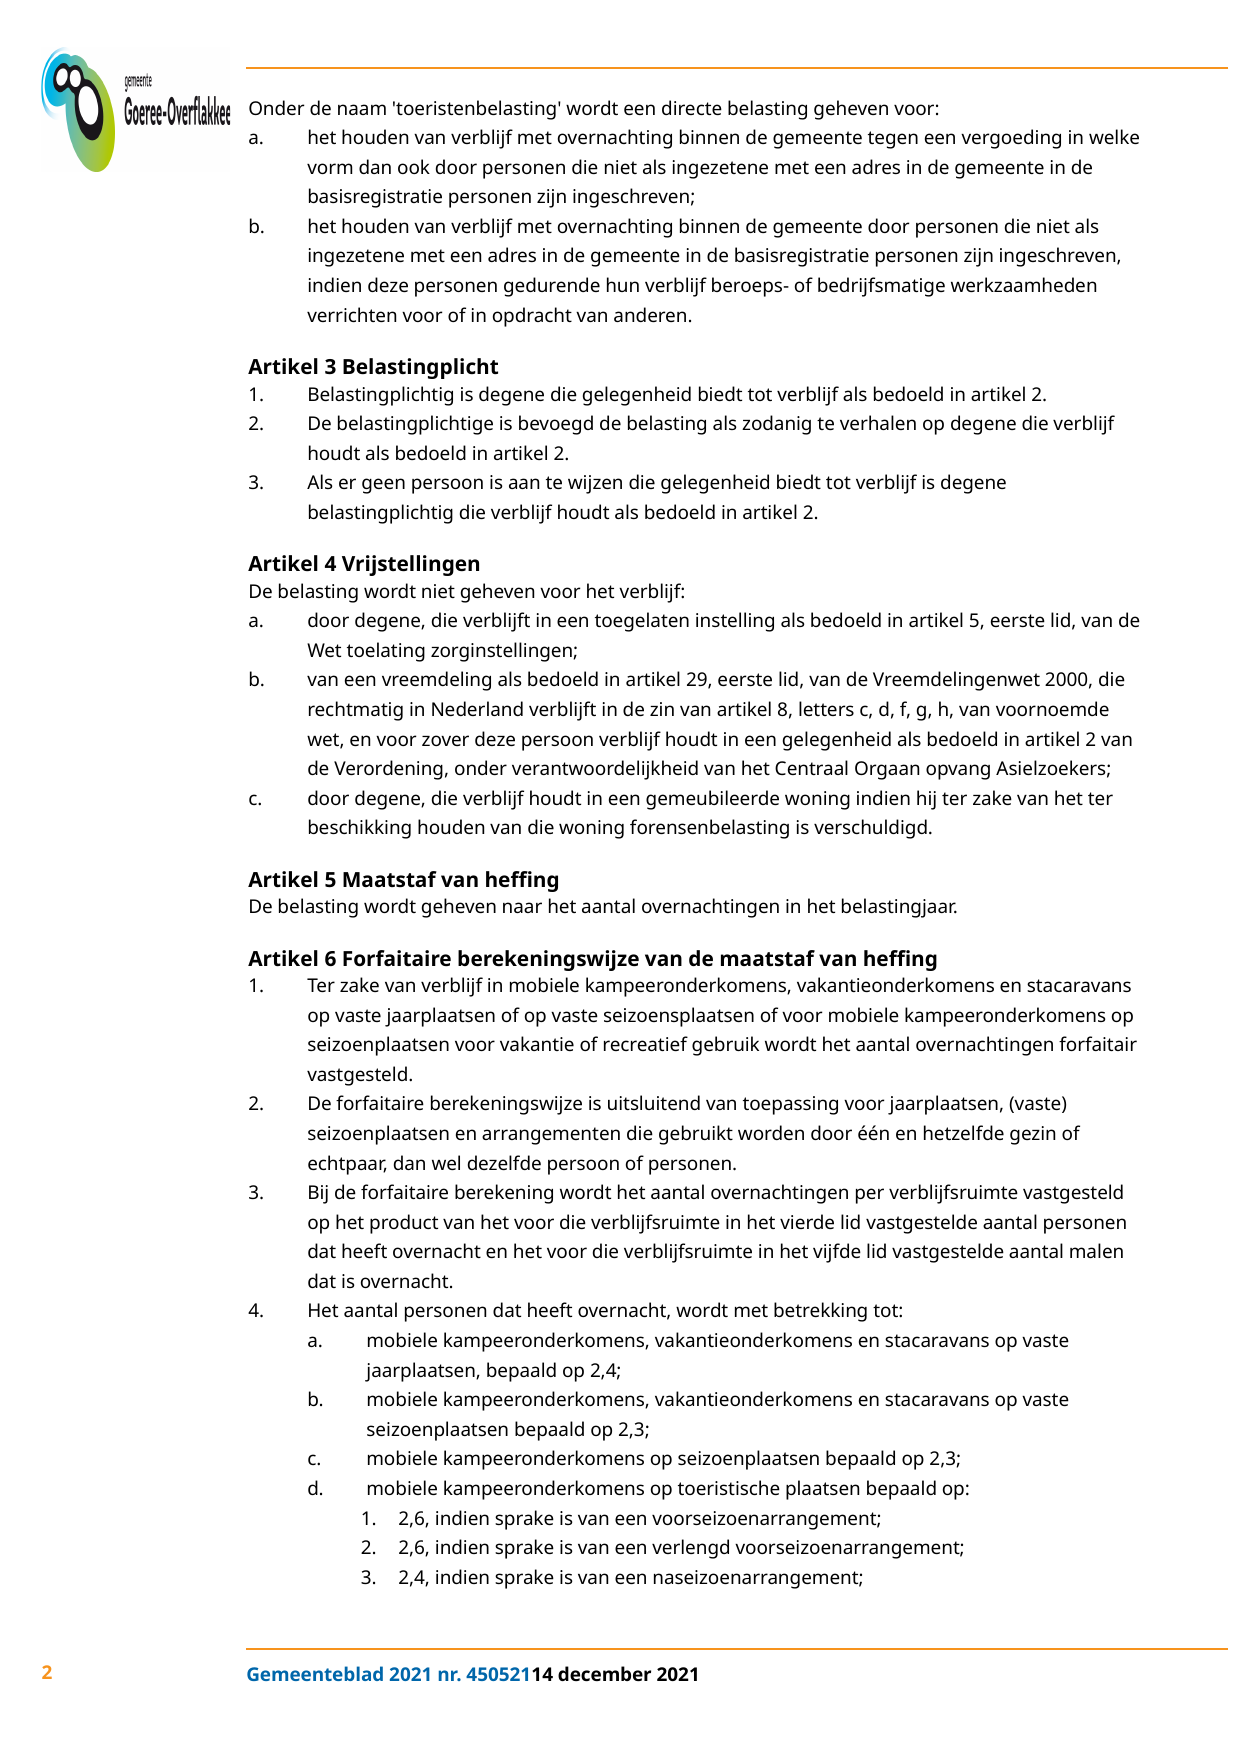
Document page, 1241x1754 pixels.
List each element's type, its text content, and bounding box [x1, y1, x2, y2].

list mobiele kampeeronderkomens, vakantieonderkomens en stacaravans op vaste jaarplaatsen, bepaald op 2,4; [307, 1327, 1152, 1383]
picture [41, 47, 231, 172]
list 2,4, indien sprake is van een naseizoenarrangement; [361, 1564, 1152, 1590]
list De forfaitaire berekeningswijze is uitsluitend van toepassing voor jaarplaatsen, (vaste) seizoenplaatsen en arrangementen die gebruikt worden door één en hetzelfde gezin of echtpaar, dan wel dezelfde persoon of personen. [248, 1091, 1152, 1176]
text De belasting wordt niet geheven voor het verblijf: [248, 578, 1152, 604]
list mobiele kampeeronderkomens, vakantieonderkomens en stacaravans op vaste seizoenplaatsen bepaald op 2,3; [307, 1386, 1152, 1442]
list door degene, die verblijf houdt in een gemeubileerde woning indien hij ter zake van het ter beschikking houden van die woning forensenbelasting is verschuldigd. [248, 785, 1152, 840]
text De belasting wordt geheven naar het aantal overnachtingen in het belastingjaar. [248, 893, 1152, 919]
text Artikel 3 Belastingplicht [248, 352, 1152, 381]
list Belastingplichtig is degene die gelegenheid biedt tot verblijf als bedoeld in artikel 2. [248, 381, 1152, 406]
list door degene, die verblijft in een toegelaten instelling als bedoeld in artikel 5, eerste lid, van de Wet toelating zorginstellingen; [248, 607, 1152, 663]
list De belastingplichtige is bevoegd de belasting als zodanig te verhalen op degene die verblijf houdt als bedoeld in artikel 2. [248, 410, 1152, 466]
text Onder de naam 'toeristenbelasting' wordt een directe belasting geheven voor: [248, 95, 1152, 121]
list mobiele kampeeronderkomens op toeristische plaatsen bepaald op: [307, 1475, 1152, 1501]
list Ter zake van verblijf in mobiele kampeeronderkomens, vakantieonderkomens en stacaravans op vaste jaarplaatsen of op vaste seizoensplaatsen of voor mobiele kampeeronderkomens op seizoenplaatsen voor vakantie of recreatief gebruik wordt het aantal overnachtingen forfaitair vastgesteld. [248, 972, 1152, 1087]
list mobiele kampeeronderkomens op seizoenplaatsen bepaald op 2,3; [307, 1446, 1152, 1471]
list 2,6, indien sprake is van een verlengd voorseizoenarrangement; [361, 1534, 1152, 1560]
text Artikel 6 Forfaitaire berekeningswijze van de maatstaf van heffing [248, 944, 1152, 972]
list Bij de forfaitaire berekening wordt het aantal overnachtingen per verblijfsruimte vastgesteld op het product van het voor die verblijfsruimte in het vierde lid vastgestelde aantal personen dat heeft overnacht en het voor die verblijfsruimte in het vijfde lid vastgestelde aantal malen dat is overnacht. [248, 1179, 1152, 1294]
list het houden van verblijf met overnachting binnen de gemeente door personen die niet als ingezetene met een adres in de gemeente in de basisregistratie personen zijn ingeschreven, indien deze personen gedurende hun verblijf beroeps- of bedrijfsmatige werkzaamheden verrichten voor of in opdracht van anderen. [248, 213, 1152, 328]
text Artikel 4 Vrijstellingen [248, 549, 1152, 578]
text Artikel 5 Maatstaf van heffing [248, 865, 1152, 893]
list Het aantal personen dat heeft overnacht, wordt met betrekking tot: [248, 1298, 1152, 1323]
list Als er geen persoon is aan te wijzen die gelegenheid biedt tot verblijf is degene belastingplichtig die verblijf houdt als bedoeld in artikel 2. [248, 469, 1152, 525]
list het houden van verblijf met overnachting binnen de gemeente tegen een vergoeding in welke vorm dan ook door personen die niet als ingezetene met een adres in de gemeente in de basisregistratie personen zijn ingeschreven; [248, 124, 1152, 209]
list 2,6, indien sprake is van een voorseizoenarrangement; [361, 1505, 1152, 1531]
list van een vreemdeling als bedoeld in artikel 29, eerste lid, van de Vreemdelingenwet 2000, die rechtmatig in Nederland verblijft in de zin van artikel 8, letters c, d, f, g, h, van voornoemde wet, en voor zover deze persoon verblijf houdt in een gelegenheid als bedoeld in artikel 2 van de Verordening, onder verantwoordelijkheid van het Centraal Orgaan opvang Asielzoekers; [248, 667, 1152, 781]
